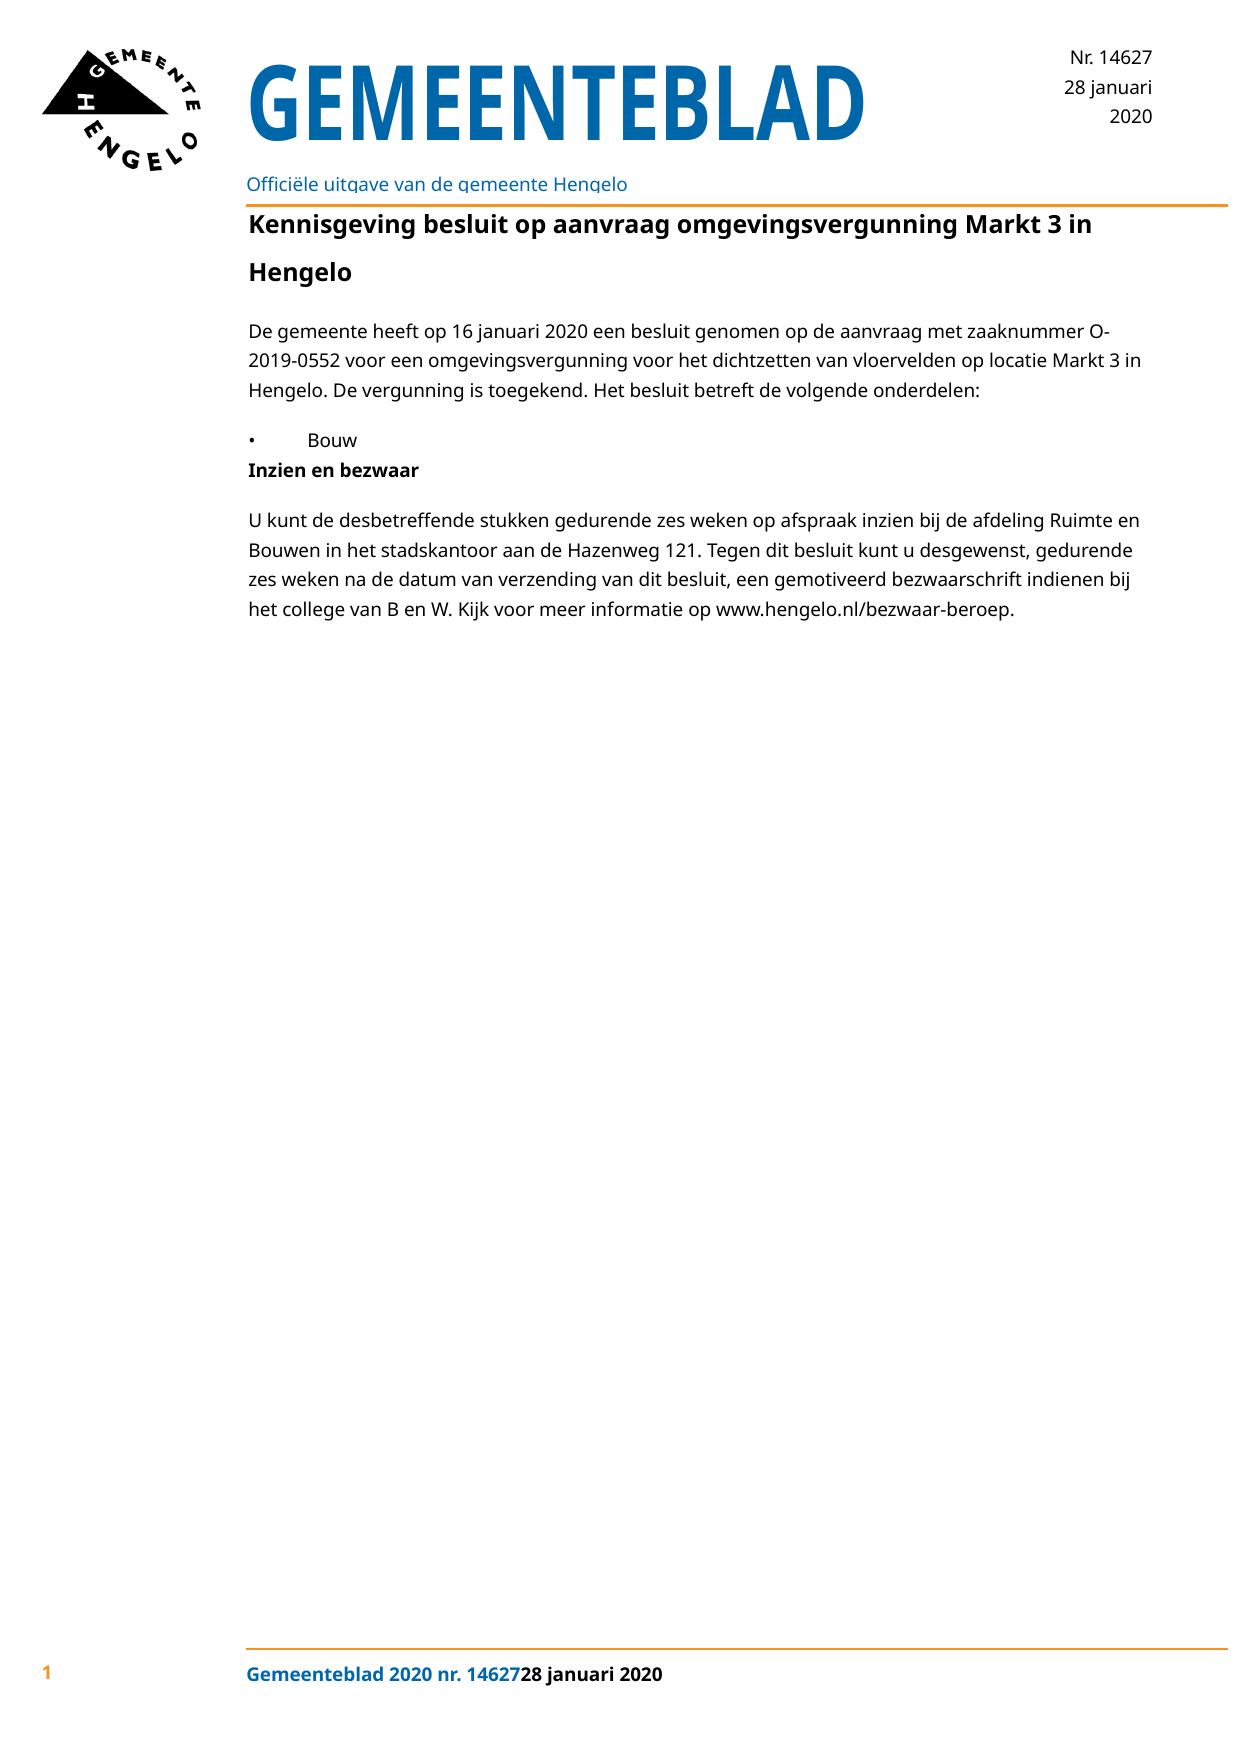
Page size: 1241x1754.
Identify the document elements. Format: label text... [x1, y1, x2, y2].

text De gemeente heeft op 16 januari 2020 een besluit genomen op de aanvraag met zaaknummer O-2019-0552 voor een omgevingsvergunning voor het dichtzetten van vloervelden op locatie Markt 3 in Hengelo. De vergunning is toegekend. Het besluit betreft de volgende onderdelen: [248, 318, 1152, 403]
picture [41, 47, 231, 172]
text Kennisgeving besluit op aanvraag omgevingsvergunning Markt 3 in Hengelo [248, 207, 1152, 288]
text U kunt de desbetreffende stukken gedurende zes weken op afspraak inzien bij de afdeling Ruimte en Bouwen in het stadskantoor aan de Hazenweg 121. Tegen dit besluit kunt u desgewenst, gedurende zes weken na de datum van verzending van dit besluit, een gemotiveerd bezwaarschrift indienen bij het college van B en W. Kijk voor meer informatie op www.hengelo.nl/bezwaar-beroep. [248, 507, 1152, 622]
text Inzien en bezwaar [248, 457, 1152, 483]
list Bouw [248, 427, 1152, 453]
